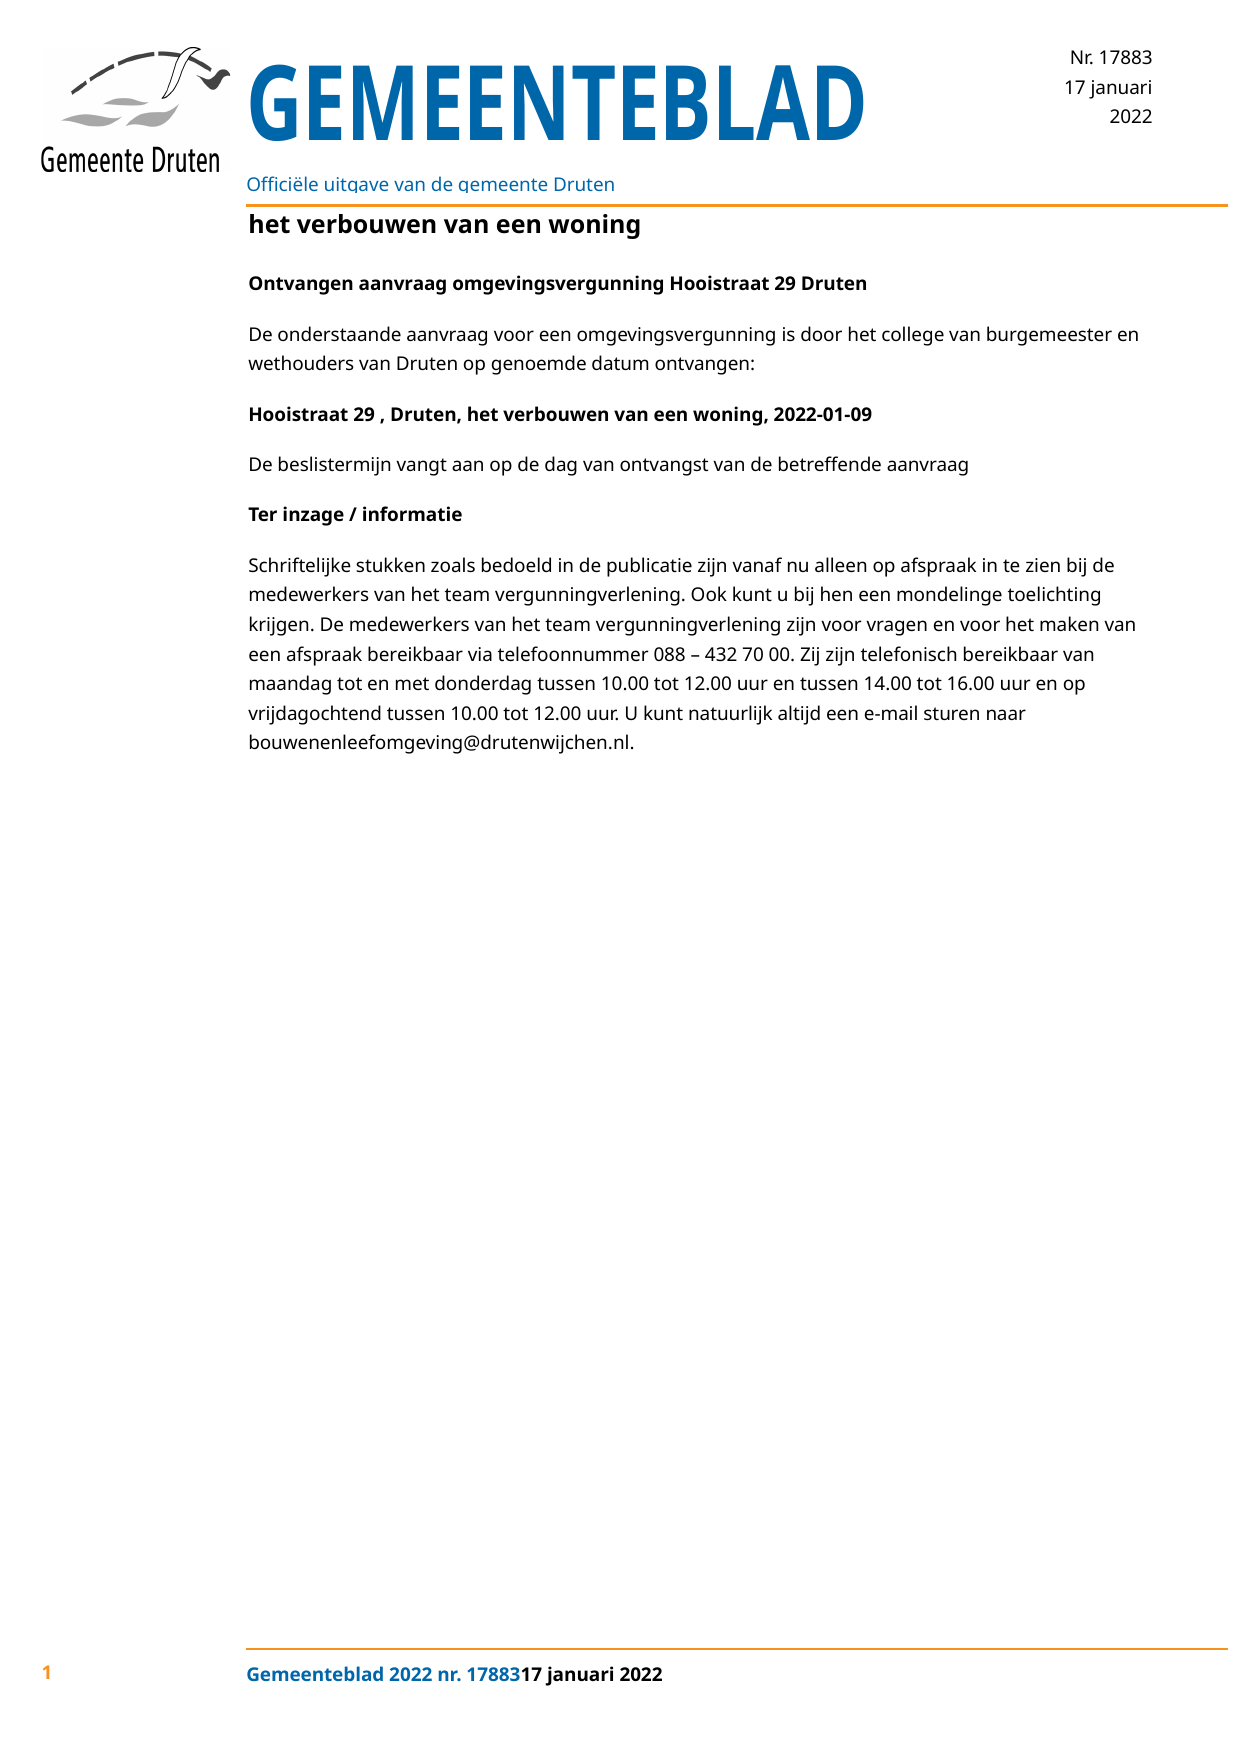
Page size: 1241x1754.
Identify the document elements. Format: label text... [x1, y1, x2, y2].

text De beslistermijn vangt aan op de dag van ontvangst van de betreffende aanvraag [248, 451, 1152, 477]
text Ter inzage / informatie [248, 502, 1152, 527]
text Ontvangen aanvraag omgevingsvergunning Hooistraat 29 Druten [248, 270, 1152, 296]
text het verbouwen van een woning [248, 207, 1152, 241]
text De onderstaande aanvraag voor een omgevingsvergunning is door het college van burgemeester en wethouders van Druten op genoemde datum ontvangen: [248, 321, 1152, 376]
text Schriftelijke stukken zoals bedoeld in de publicatie zijn vanaf nu alleen op afspraak in te zien bij de medewerkers van het team vergunningverlening. Ook kunt u bij hen een mondelinge toelichting krijgen. De medewerkers van het team vergunningverlening zijn voor vragen en voor het maken van een afspraak bereikbaar via telefoonnummer 088 – 432 70 00. Zij zijn telefonisch bereikbaar van maandag tot en met donderdag tussen 10.00 tot 12.00 uur en tussen 14.00 tot 16.00 uur en op vrijdagochtend tussen 10.00 tot 12.00 uur. U kunt natuurlijk altijd een e-mail sturen naar bouwenenleefomgeving@drutenwijchen.nl. [248, 552, 1152, 755]
picture [41, 47, 231, 172]
text Hooistraat 29 , Druten, het verbouwen van een woning, 2022-01-09 [248, 401, 1152, 426]
